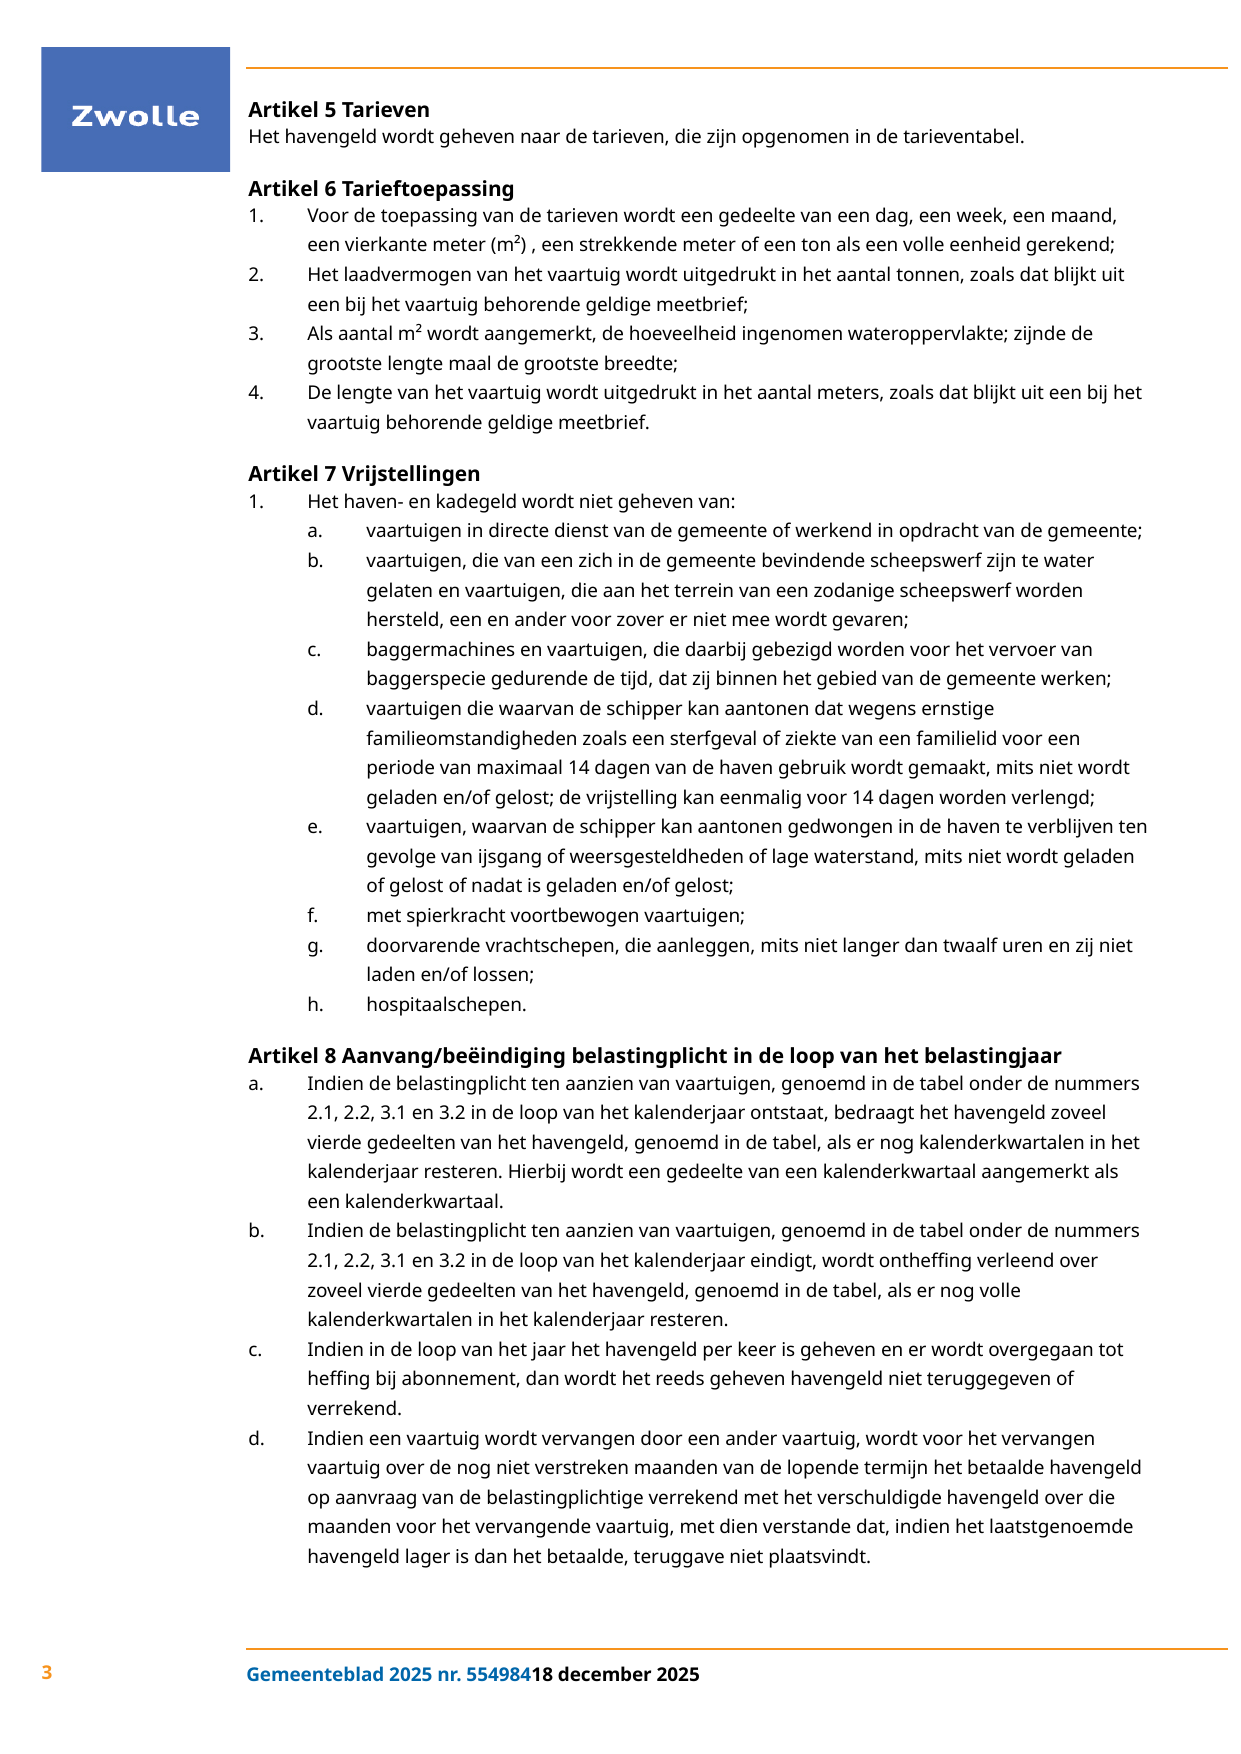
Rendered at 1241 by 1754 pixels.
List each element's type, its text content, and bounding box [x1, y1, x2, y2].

list vaartuigen in directe dienst van de gemeente of werkend in opdracht van de gemeente; [307, 518, 1152, 543]
list Indien een vaartuig wordt vervangen door een ander vaartuig, wordt voor het vervangen vaartuig over de nog niet verstreken maanden van de lopende termijn het betaalde havengeld op aanvraag van de belastingplichtige verrekend met het verschuldigde havengeld over die maanden voor het vervangende vaartuig, met dien verstande dat, indien het laatstgenoemde havengeld lager is dan het betaalde, teruggave niet plaatsvindt. [248, 1425, 1152, 1569]
text Artikel 8 Aanvang/beëindiging belastingplicht in de loop van het belastingjaar [248, 1041, 1152, 1070]
list hospitaalschepen. [307, 991, 1152, 1017]
list De lengte van het vaartuig wordt uitgedrukt in het aantal meters, zoals dat blijkt uit een bij het vaartuig behorende geldige meetbrief. [248, 379, 1152, 435]
picture [41, 47, 231, 172]
text Artikel 7 Vrijstellingen [248, 459, 1152, 488]
list Voor de toepassing van de tarieven wordt een gedeelte van een dag, een week, een maand, een vierkante meter (m²) , een strekkende meter of een ton als een volle eenheid gerekend; [248, 202, 1152, 257]
list Indien de belastingplicht ten aanzien van vaartuigen, genoemd in de tabel onder de nummers 2.1, 2.2, 3.1 en 3.2 in de loop van het kalenderjaar ontstaat, bedraagt het havengeld zoveel vierde gedeelten van het havengeld, genoemd in de tabel, als er nog kalenderkwartalen in het kalenderjaar resteren. Hierbij wordt een gedeelte van een kalenderkwartaal aangemerkt als een kalenderkwartaal. [248, 1070, 1152, 1214]
text Artikel 5 Tarieven [248, 95, 1152, 123]
list Het laadvermogen van het vaartuig wordt uitgedrukt in het aantal tonnen, zoals dat blijkt uit een bij het vaartuig behorende geldige meetbrief; [248, 261, 1152, 317]
text Artikel 6 Tarieftoepassing [248, 174, 1152, 202]
list Indien in de loop van het jaar het havengeld per keer is geheven en er wordt overgegaan tot heffing bij abonnement, dan wordt het reeds geheven havengeld niet teruggegeven of verrekend. [248, 1336, 1152, 1421]
list Het haven- en kadegeld wordt niet geheven van: [248, 488, 1152, 514]
list Indien de belastingplicht ten aanzien van vaartuigen, genoemd in de tabel onder de nummers 2.1, 2.2, 3.1 en 3.2 in de loop van het kalenderjaar eindigt, wordt ontheffing verleend over zoveel vierde gedeelten van het havengeld, genoemd in de tabel, als er nog volle kalenderkwartalen in het kalenderjaar resteren. [248, 1218, 1152, 1332]
text Het havengeld wordt geheven naar de tarieven, die zijn opgenomen in de tarieventabel. [248, 123, 1152, 149]
list vaartuigen, die van een zich in de gemeente bevindende scheepswerf zijn te water gelaten en vaartuigen, die aan het terrein van een zodanige scheepswerf worden hersteld, een en ander voor zover er niet mee wordt gevaren; [307, 547, 1152, 632]
list baggermachines en vaartuigen, die daarbij gebezigd worden voor het vervoer van baggerspecie gedurende de tijd, dat zij binnen het gebied van de gemeente werken; [307, 636, 1152, 691]
list vaartuigen die waarvan de schipper kan aantonen dat wegens ernstige familieomstandigheden zoals een sterfgeval of ziekte van een familielid voor een periode van maximaal 14 dagen van de haven gebruik wordt gemaakt, mits niet wordt geladen en/of gelost; de vrijstelling kan eenmalig voor 14 dagen worden verlengd; [307, 695, 1152, 809]
list vaartuigen, waarvan de schipper kan aantonen gedwongen in de haven te verblijven ten gevolge van ijsgang of weersgesteldheden of lage waterstand, mits niet wordt geladen of gelost of nadat is geladen en/of gelost; [307, 813, 1152, 898]
list Als aantal m² wordt aangemerkt, de hoeveelheid ingenomen wateroppervlakte; zijnde de grootste lengte maal de grootste breedte; [248, 320, 1152, 376]
list doorvarende vrachtschepen, die aanleggen, mits niet langer dan twaalf uren en zij niet laden en/of lossen; [307, 932, 1152, 987]
list met spierkracht voortbewogen vaartuigen; [307, 902, 1152, 928]
